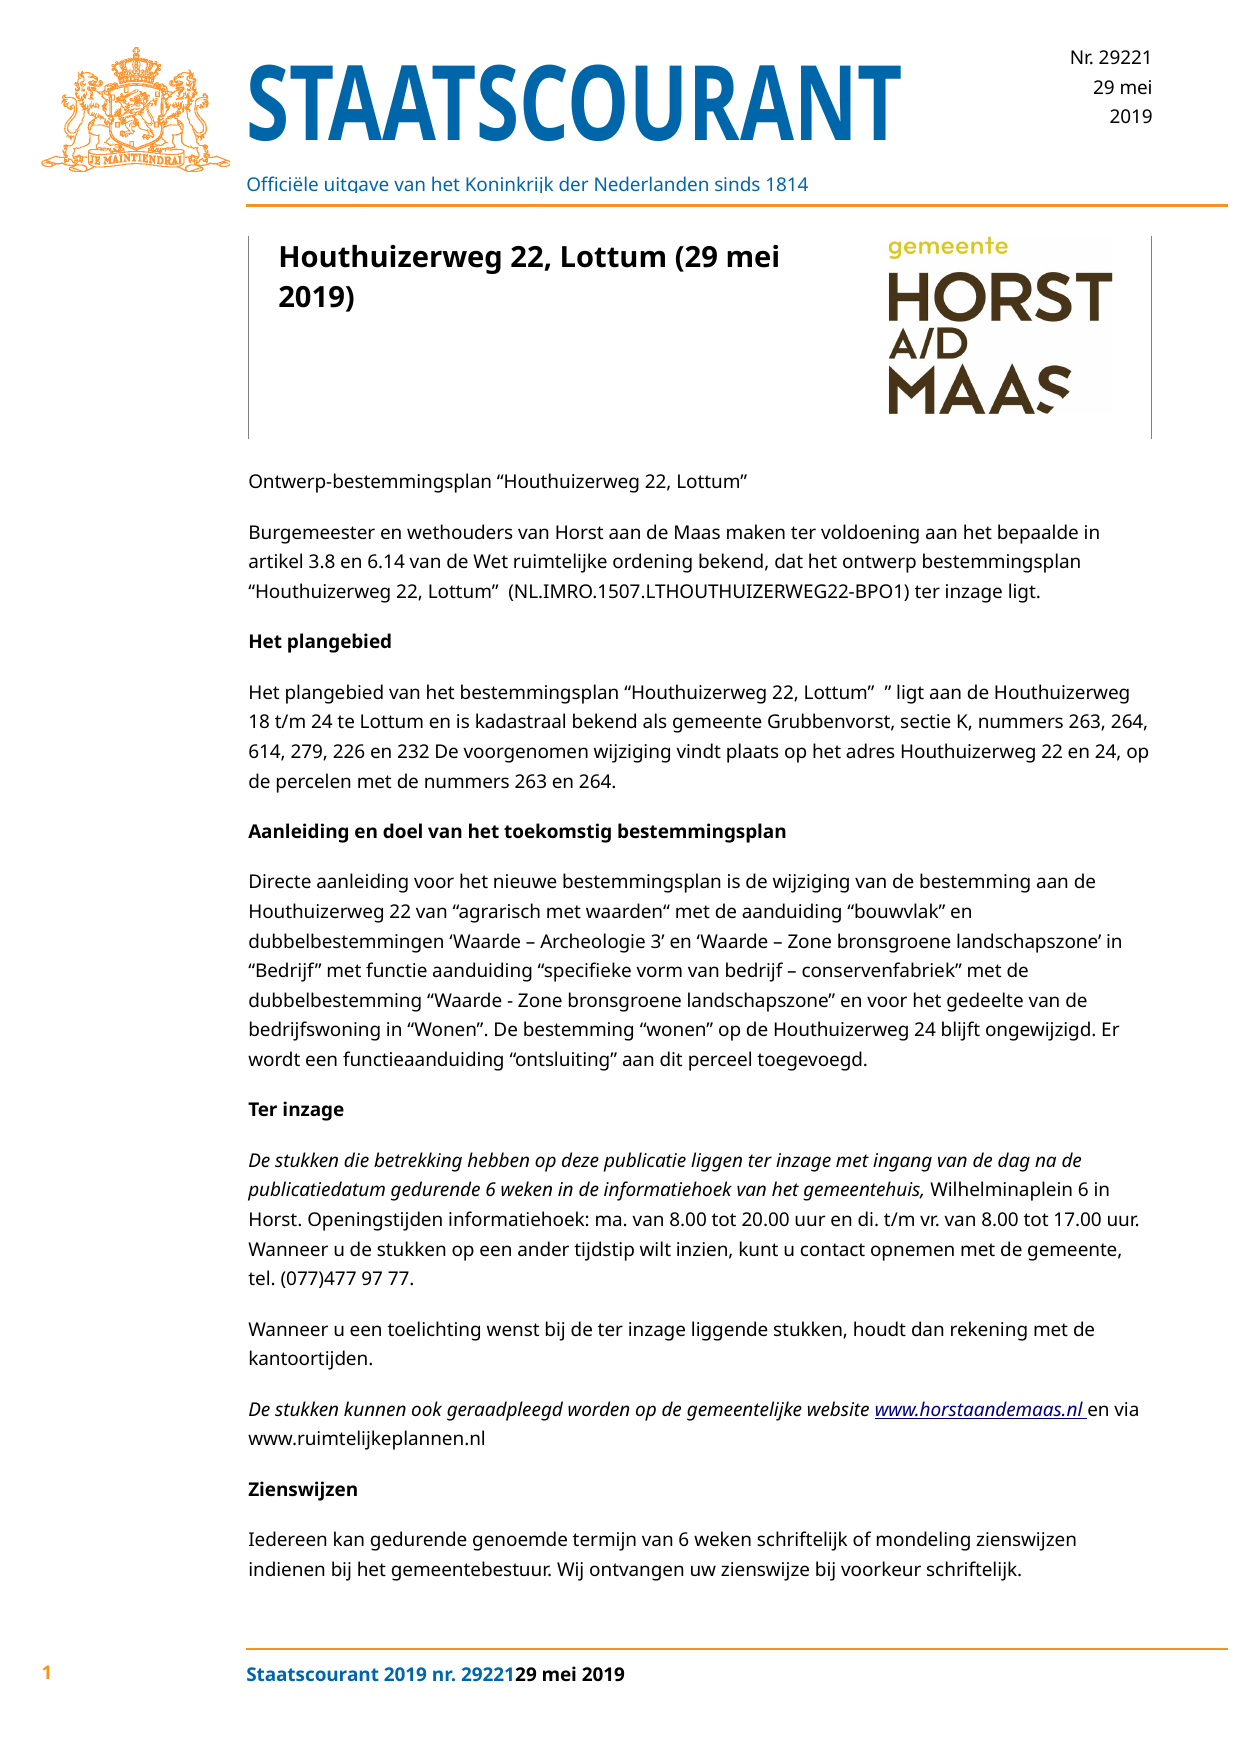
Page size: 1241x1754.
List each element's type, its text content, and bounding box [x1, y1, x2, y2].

text Ter inzage [248, 1097, 1152, 1122]
text Iedereen kan gedurende genoemde termijn van 6 weken schriftelijk of mondeling zienswijzen indienen bij het gemeentebestuur. Wij ontvangen uw zienswijze bij voorkeur schriftelijk. [248, 1526, 1152, 1581]
table_header [850, 414, 1151, 439]
text Burgemeester en wethouders van Horst aan de Maas maken ter voldoening aan het bepaalde in artikel 3.8 en 6.14 van de Wet ruimtelijke ordening bekend, dat het ontwerp bestemmingsplan “Houthuizerweg 22, Lottum” (NL.IMRO.1507.LTHOUTHUIZERWEG22-BPO1) ter inzage ligt. [248, 519, 1152, 604]
table_header [1113, 236, 1151, 413]
text Wanneer u een toelichting wenst bij de ter inzage liggende stukken, houdt dan rekening met de kantoortijden. [248, 1316, 1152, 1371]
text Directe aanleiding voor het nieuwe bestemmingsplan is de wijziging van de bestemming aan de Houthuizerweg 22 van “agrarisch met waarden“ met de aanduiding “bouwvlak” en dubbelbestemmingen ‘Waarde – Archeologie 3’ en ‘Waarde – Zone bronsgroene landschapszone’ in “Bedrijf” met functie aanduiding “specifieke vorm van bedrijf – conservenfabriek” met de dubbelbestemming “Waarde - Zone bronsgroene landschapszone” en voor het gedeelte van de bedrijfswoning in “Wonen”. De bestemming “wonen” op de Houthuizerweg 24 blijft ongewijzigd. Er wordt een functieaanduiding “ontsluiting” aan dit perceel toegevoegd. [248, 869, 1152, 1072]
text Het plangebied van het bestemmingsplan “Houthuizerweg 22, Lottum” ” ligt aan de Houthuizerweg 18 t/m 24 te Lottum en is kadastraal bekend als gemeente Grubbenvorst, sectie K, nummers 263, 264, 614, 279, 226 en 232 De voorgenomen wijziging vindt plaats op het adres Houthuizerweg 22 en 24, op de percelen met de nummers 263 en 264. [248, 679, 1152, 793]
text Aanleiding en doel van het toekomstig bestemmingsplan [248, 818, 1152, 844]
text Ontwerp-bestemmingsplan “Houthuizerweg 22, Lottum” [248, 469, 1152, 494]
picture [41, 47, 231, 172]
text De stukken kunnen ook geraadpleegd worden op de gemeentelijke website www.horstaandemaas.nl en via www.ruimtelijkeplannen.nl [248, 1396, 1152, 1451]
text Zienswijzen [248, 1476, 1152, 1501]
table_header [850, 236, 888, 413]
text De stukken die betrekking hebben op deze publicatie liggen ter inzage met ingang van de dag na de publicatiedatum gedurende 6 weken in de informatiehoek van het gemeentehuis, Wilhelminaplein 6 in Horst. Openingstijden informatiehoek: ma. van 8.00 tot 20.00 uur en di. t/m vr. van 8.00 tot 17.00 uur. Wanneer u de stukken op een ander tijdstip wilt inzien, kunt u contact opnemen met de gemeente, tel. (077)477 97 77. [248, 1147, 1152, 1291]
picture [888, 236, 1113, 414]
table_header Houthuizerweg 22, Lottum (29 mei 2019) [249, 236, 850, 439]
text Het plangebied [248, 629, 1152, 654]
